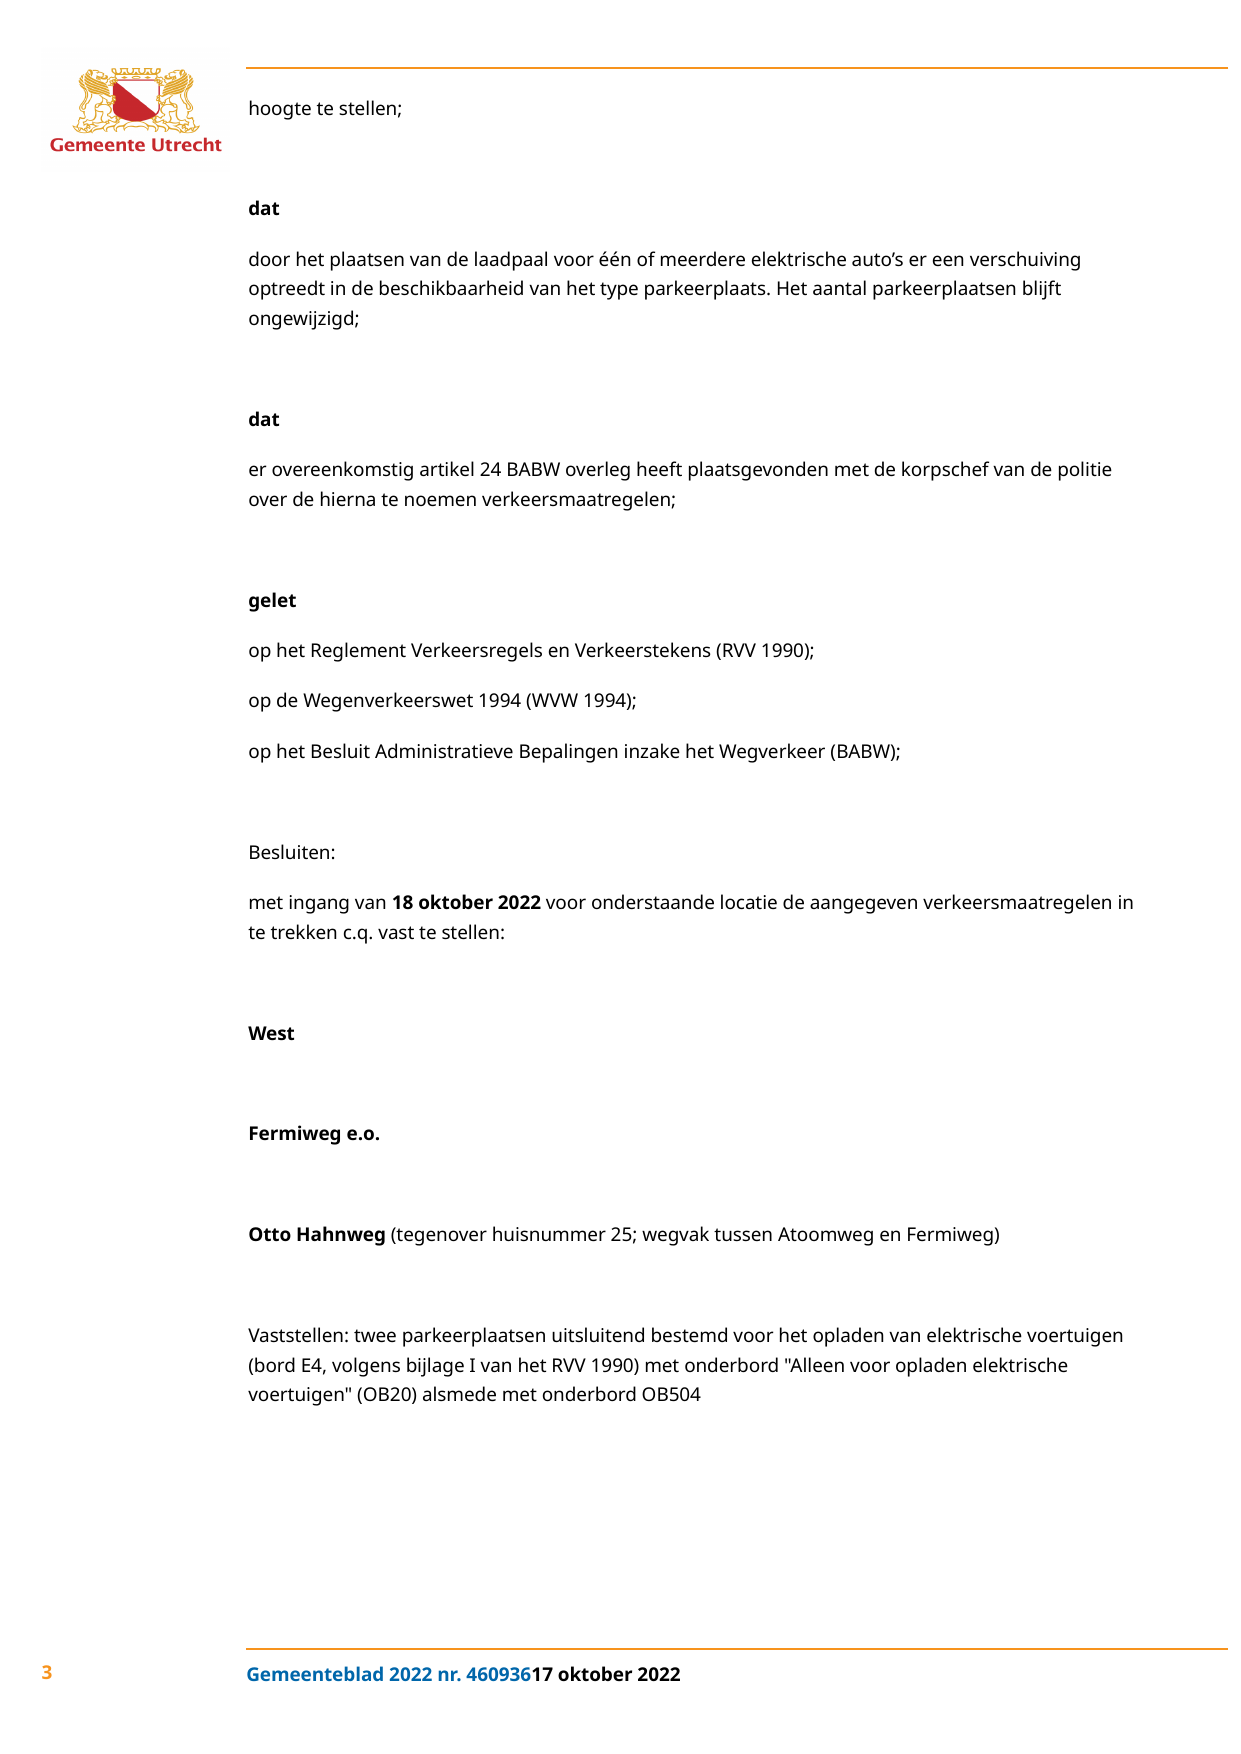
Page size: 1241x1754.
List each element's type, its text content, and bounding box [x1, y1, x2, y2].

text dat [248, 196, 1152, 221]
text Besluiten: [248, 839, 1152, 865]
text Fermiweg e.o. [248, 1121, 1152, 1146]
text Otto Hahnweg (tegenover huisnummer 25; wegvak tussen Atoomweg en Fermiweg) [248, 1221, 1152, 1247]
text op het Besluit Administratieve Bepalingen inzake het Wegverkeer (BABW); [248, 738, 1152, 764]
text op het Reglement Verkeersregels en Verkeerstekens (RVV 1990); [248, 637, 1152, 663]
text met ingang van 18 oktober 2022 voor onderstaande locatie de aangegeven verkeersmaatregelen in te trekken c.q. vast te stellen: [248, 889, 1152, 945]
text West [248, 1020, 1152, 1046]
text dat [248, 406, 1152, 432]
picture [41, 47, 231, 172]
text Vaststellen: twee parkeerplaatsen uitsluitend bestemd voor het opladen van elektrische voertuigen (bord E4, volgens bijlage I van het RVV 1990) met onderbord "Alleen voor opladen elektrische voertuigen" (OB20) alsmede met onderbord OB504 [248, 1322, 1152, 1407]
text er overeenkomstig artikel 24 BABW overleg heeft plaatsgevonden met de korpschef van de politie over de hierna te noemen verkeersmaatregelen; [248, 456, 1152, 512]
text op de Wegenverkeerswet 1994 (WVW 1994); [248, 688, 1152, 713]
text hoogte te stellen; [248, 95, 1152, 121]
text door het plaatsen van de laadpaal voor één of meerdere elektrische auto’s er een verschuiving optreedt in de beschikbaarheid van het type parkeerplaats. Het aantal parkeerplaatsen blijft ongewijzigd; [248, 246, 1152, 331]
text gelet [248, 587, 1152, 613]
